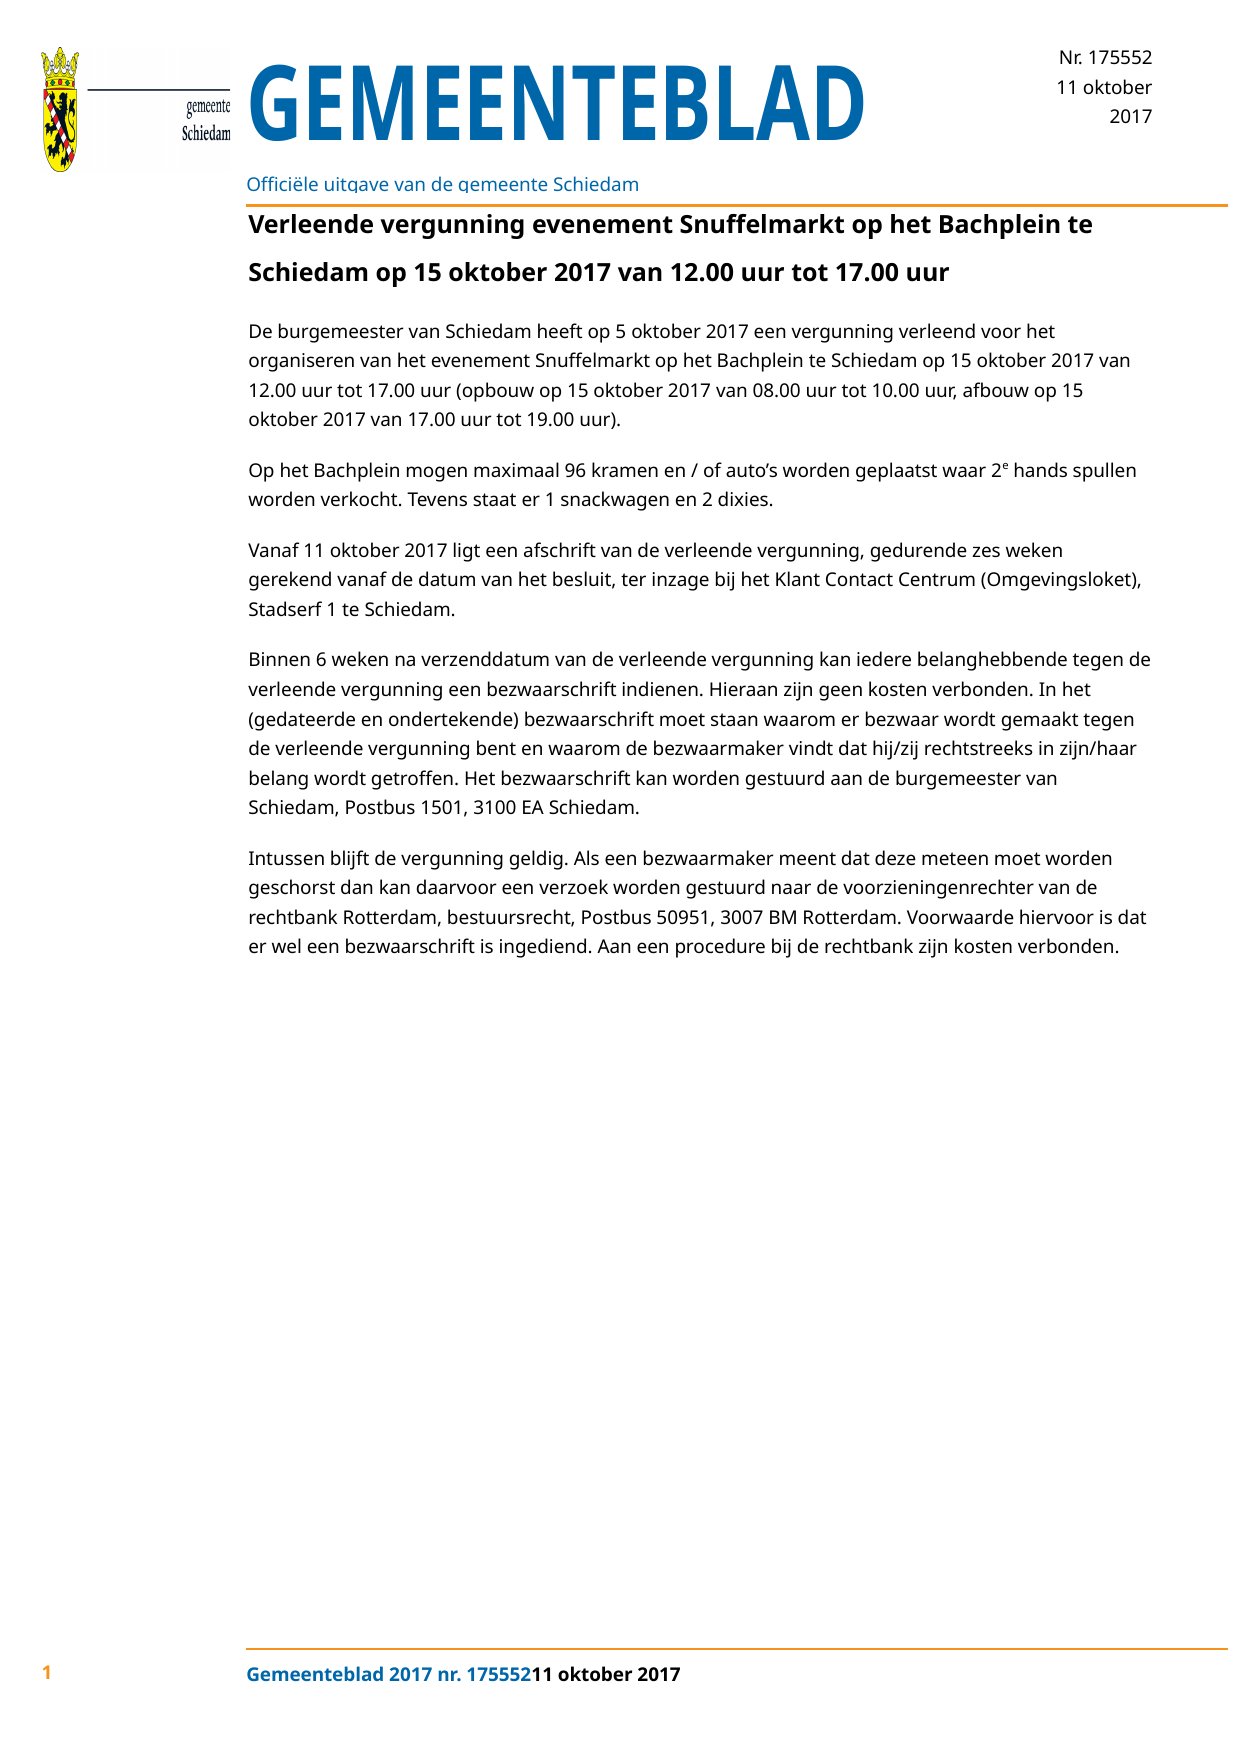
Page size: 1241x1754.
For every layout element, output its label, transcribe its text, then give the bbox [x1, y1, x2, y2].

text Verleende vergunning evenement Snuffelmarkt op het Bachplein te Schiedam op 15 oktober 2017 van 12.00 uur tot 17.00 uur [248, 207, 1152, 288]
text Binnen 6 weken na verzenddatum van de verleende vergunning kan iedere belanghebbende tegen de verleende vergunning een bezwaarschrift indienen. Hieraan zijn geen kosten verbonden. In het (gedateerde en ondertekende) bezwaarschrift moet staan waarom er bezwaar wordt gemaakt tegen de verleende vergunning bent en waarom de bezwaarmaker vindt dat hij/zij rechtstreeks in zijn/haar belang wordt getroffen. Het bezwaarschrift kan worden gestuurd aan de burgemeester van Schiedam, Postbus 1501, 3100 EA Schiedam. [248, 647, 1152, 820]
text Op het Bachplein mogen maximaal 96 kramen en / of auto’s worden geplaatst waar 2e hands spullen worden verkocht. Tevens staat er 1 snackwagen en 2 dixies. [248, 457, 1152, 512]
picture [41, 47, 231, 172]
text De burgemeester van Schiedam heeft op 5 oktober 2017 een vergunning verleend voor het organiseren van het evenement Snuffelmarkt op het Bachplein te Schiedam op 15 oktober 2017 van 12.00 uur tot 17.00 uur (opbouw op 15 oktober 2017 van 08.00 uur tot 10.00 uur, afbouw op 15 oktober 2017 van 17.00 uur tot 19.00 uur). [248, 318, 1152, 432]
text Intussen blijft de vergunning geldig. Als een bezwaarmaker meent dat deze meteen moet worden geschorst dan kan daarvoor een verzoek worden gestuurd naar de voorzieningenrechter van de rechtbank Rotterdam, bestuursrecht, Postbus 50951, 3007 BM Rotterdam. Voorwaarde hiervoor is dat er wel een bezwaarschrift is ingediend. Aan een procedure bij de rechtbank zijn kosten verbonden. [248, 845, 1152, 959]
text Vanaf 11 oktober 2017 ligt een afschrift van de verleende vergunning, gedurende zes weken gerekend vanaf de datum van het besluit, ter inzage bij het Klant Contact Centrum (Omgevingsloket), Stadserf 1 te Schiedam. [248, 537, 1152, 622]
